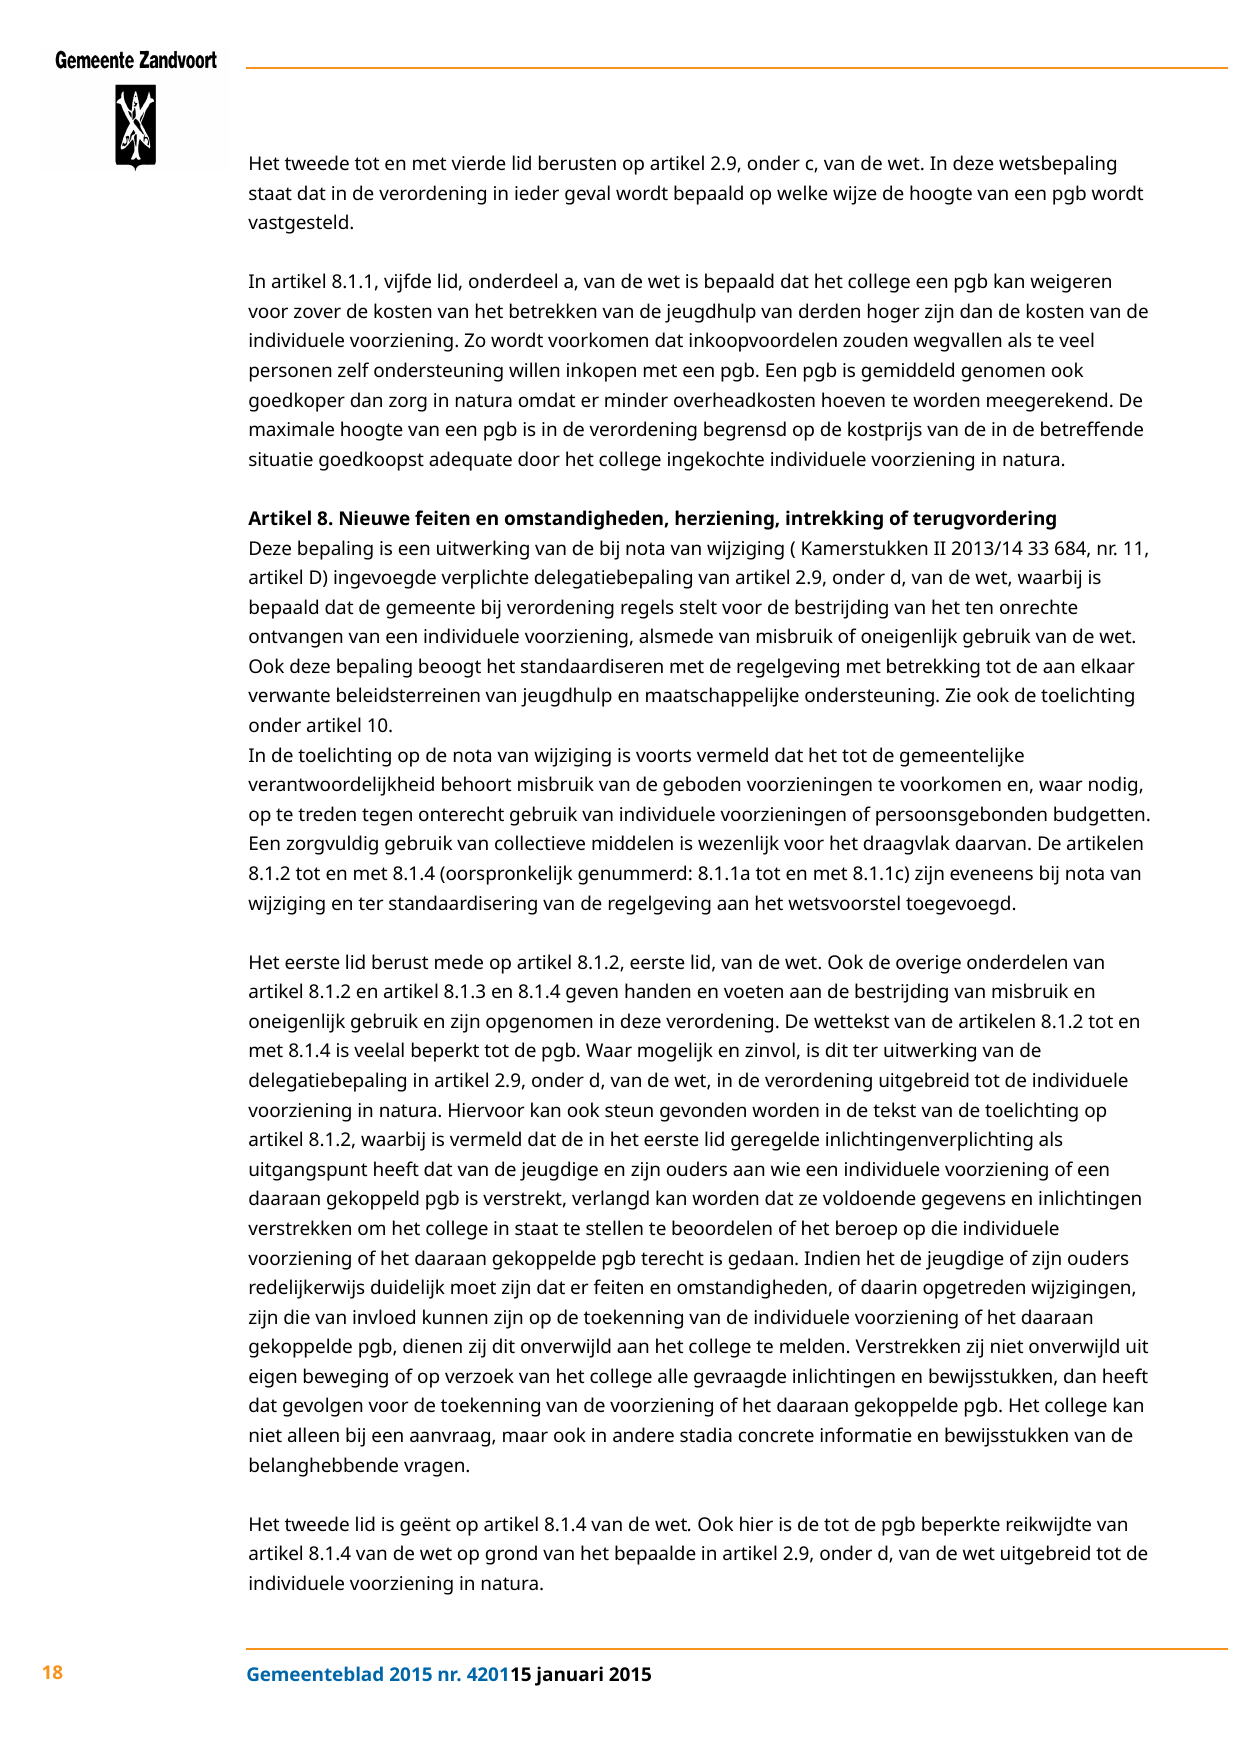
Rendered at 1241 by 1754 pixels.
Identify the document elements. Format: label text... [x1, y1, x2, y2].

text In artikel 8.1.1, vijfde lid, onderdeel a, van de wet is bepaald dat het college een pgb kan weigeren voor zover de kosten van het betrekken van de jeugdhulp van derden hoger zijn dan de kosten van de individuele voorziening. Zo wordt voorkomen dat inkoopvoordelen zouden wegvallen als te veel personen zelf ondersteuning willen inkopen met een pgb. Een pgb is gemiddeld genomen ook goedkoper dan zorg in natura omdat er minder overheadkosten hoeven te worden meegerekend. De maximale hoogte van een pgb is in de verordening begrensd op de kostprijs van de in de betreffende situatie goedkoopst adequate door het college ingekochte individuele voorziening in natura. [248, 268, 1152, 472]
text Het tweede tot en met vierde lid berusten op artikel 2.9, onder c, van de wet. In deze wetsbepaling staat dat in de verordening in ieder geval wordt bepaald op welke wijze de hoogte van een pgb wordt vastgesteld. [248, 150, 1152, 235]
text In de toelichting op de nota van wijziging is voorts vermeld dat het tot de gemeentelijke verantwoordelijkheid behoort misbruik van de geboden voorzieningen te voorkomen en, waar nodig, op te treden tegen onterecht gebruik van individuele voorzieningen of persoonsgebonden budgetten. Een zorgvuldig gebruik van collectieve middelen is wezenlijk voor het draagvlak daarvan. De artikelen 8.1.2 tot en met 8.1.4 (oorspronkelijk genummerd: 8.1.1a tot en met 8.1.1c) zijn eveneens bij nota van wijziging en ter standaardisering van de regelgeving aan het wetsvoorstel toegevoegd. [248, 742, 1152, 915]
text Het tweede lid is geënt op artikel 8.1.4 van de wet. Ook hier is de tot de pgb beperkte reikwijdte van artikel 8.1.4 van de wet op grond van het bepaalde in artikel 2.9, onder d, van de wet uitgebreid tot de individuele voorziening in natura. [248, 1511, 1152, 1596]
picture [41, 47, 231, 172]
text Het eerste lid berust mede op artikel 8.1.2, eerste lid, van de wet. Ook de overige onderdelen van artikel 8.1.2 en artikel 8.1.3 en 8.1.4 geven handen en voeten aan de bestrijding van misbruik en oneigenlijk gebruik en zijn opgenomen in deze verordening. De wettekst van de artikelen 8.1.2 tot en met 8.1.4 is veelal beperkt tot de pgb. Waar mogelijk en zinvol, is dit ter uitwerking van de delegatiebepaling in artikel 2.9, onder d, van de wet, in de verordening uitgebreid tot de individuele voorziening in natura. Hiervoor kan ook steun gevonden worden in de tekst van de toelichting op artikel 8.1.2, waarbij is vermeld dat de in het eerste lid geregelde inlichtingenverplichting als uitgangspunt heeft dat van de jeugdige en zijn ouders aan wie een individuele voorziening of een daaraan gekoppeld pgb is verstrekt, verlangd kan worden dat ze voldoende gegevens en inlichtingen verstrekken om het college in staat te stellen te beoordelen of het beroep op die individuele voorziening of het daaraan gekoppelde pgb terecht is gedaan. Indien het de jeugdige of zijn ouders redelijkerwijs duidelijk moet zijn dat er feiten en omstandigheden, of daarin opgetreden wijzigingen, zijn die van invloed kunnen zijn op de toekenning van de individuele voorziening of het daaraan gekoppelde pgb, dienen zij dit onverwijld aan het college te melden. Verstrekken zij niet onverwijld uit eigen beweging of op verzoek van het college alle gevraagde inlichtingen en bewijsstukken, dan heeft dat gevolgen voor de toekenning van de voorziening of het daaraan gekoppelde pgb. Het college kan niet alleen bij een aanvraag, maar ook in andere stadia concrete informatie en bewijsstukken van de belanghebbende vragen. [248, 949, 1152, 1477]
text Deze bepaling is een uitwerking van de bij nota van wijziging ( Kamerstukken II 2013/14 33 684, nr. 11, artikel D) ingevoegde verplichte delegatiebepaling van artikel 2.9, onder d, van de wet, waarbij is bepaald dat de gemeente bij verordening regels stelt voor de bestrijding van het ten onrechte ontvangen van een individuele voorziening, alsmede van misbruik of oneigenlijk gebruik van de wet. Ook deze bepaling beoogt het standaardiseren met de regelgeving met betrekking tot de aan elkaar verwante beleidsterreinen van jeugdhulp en maatschappelijke ondersteuning. Zie ook de toelichting onder artikel 10. [248, 535, 1152, 738]
text Artikel 8. Nieuwe feiten en omstandigheden, herziening, intrekking of terugvordering [248, 505, 1152, 531]
